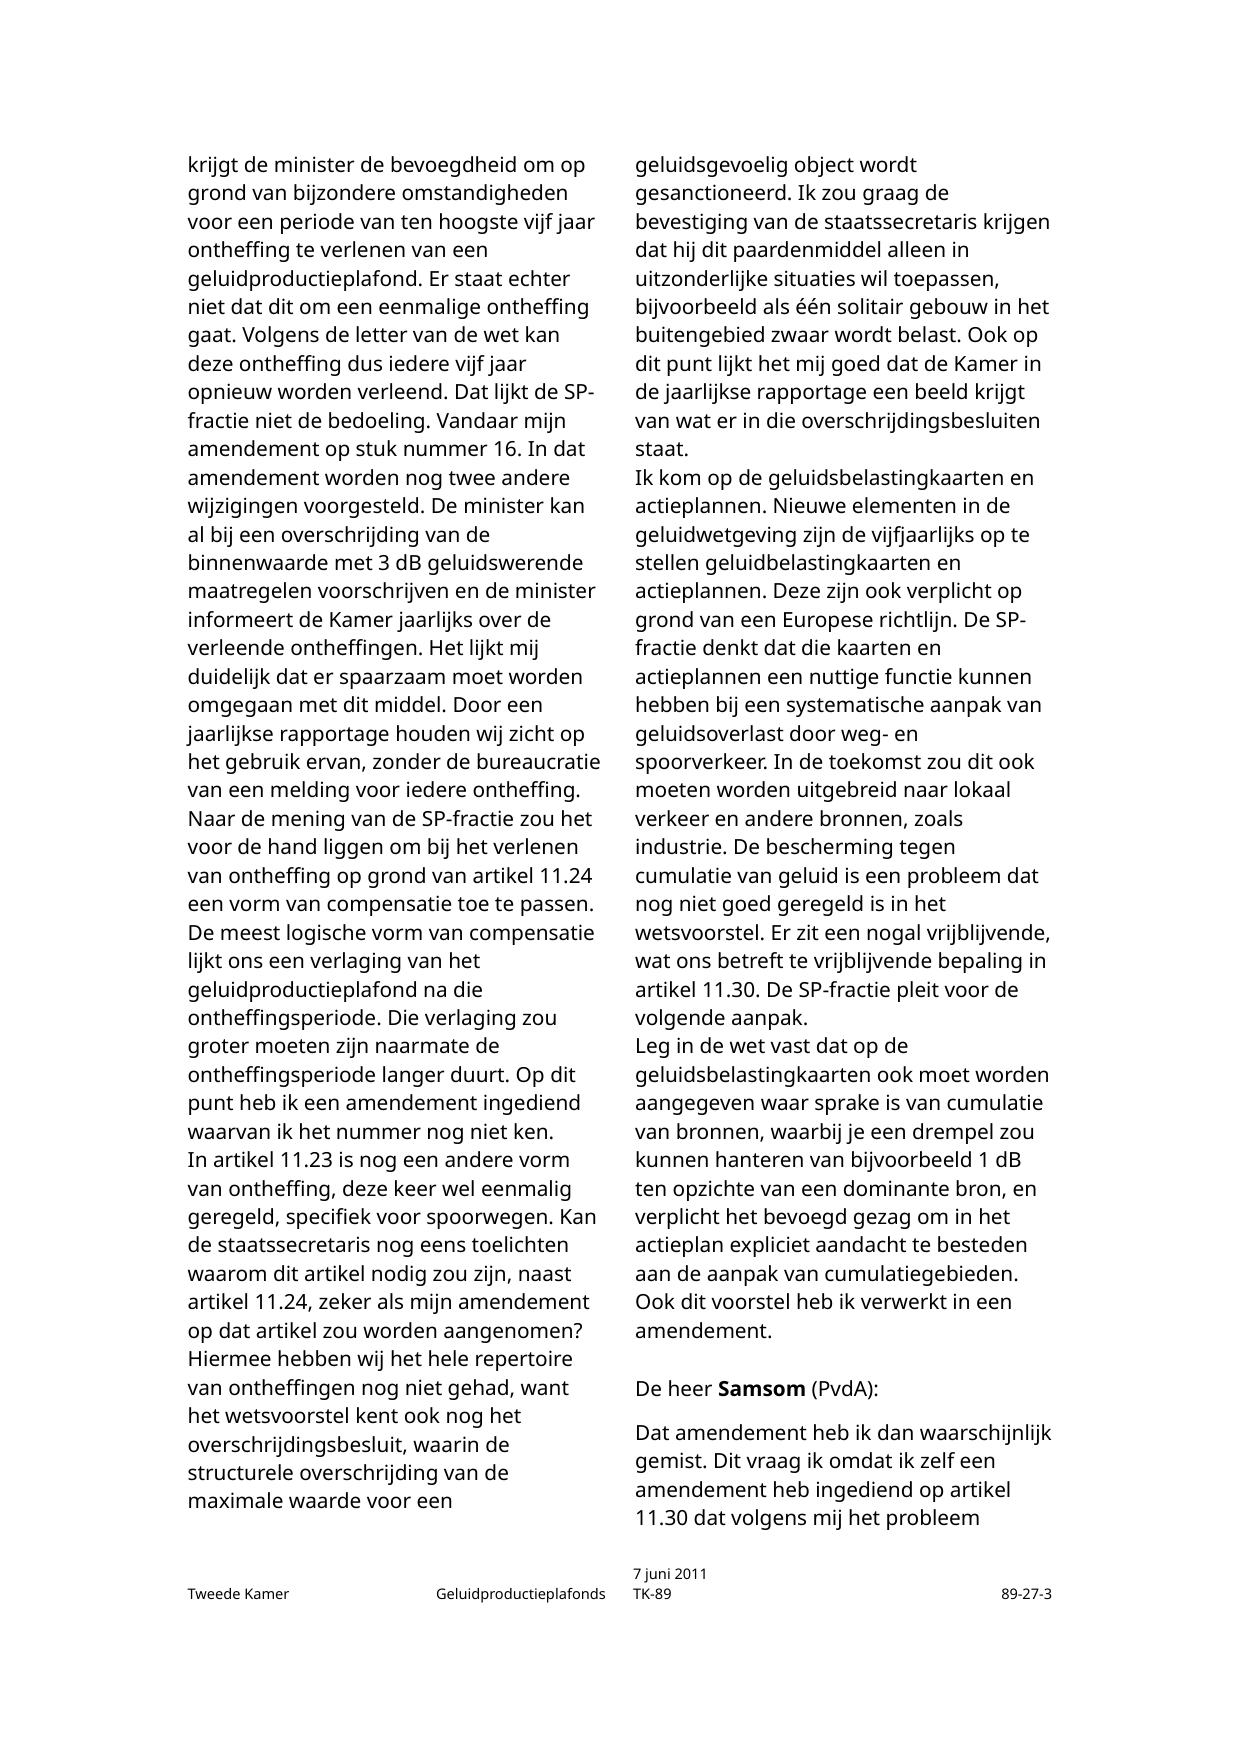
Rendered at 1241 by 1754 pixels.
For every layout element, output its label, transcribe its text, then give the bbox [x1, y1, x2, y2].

text Hiermee hebben wij het hele repertoire van ontheffingen nog niet gehad, want het wetsvoorstel kent ook nog het overschrijdingsbesluit, waarin de structurele overschrijding van de maximale waarde voor een [187, 1344, 605, 1515]
text Naar de mening van de SP-fractie zou het voor de hand liggen om bij het verlenen van ontheffing op grond van artikel 11.24 een vorm van compensatie toe te passen. De meest logische vorm van compensatie lijkt ons een verlaging van het geluidproductieplafond na die ontheffingsperiode. Die verlaging zou groter moeten zijn naarmate de ontheffingsperiode langer duurt. Op dit punt heb ik een amendement ingediend waarvan ik het nummer nog niet ken. [187, 804, 605, 1145]
text Ik kom op de geluidsbelastingkaarten en actieplannen. Nieuwe elementen in de geluidwetgeving zijn de vijfjaarlijks op te stellen geluidbelastingkaarten en actieplannen. Deze zijn ook verplicht op grond van een Europese richtlijn. De SP-fractie denkt dat die kaarten en actieplannen een nuttige functie kunnen hebben bij een systematische aanpak van geluidsoverlast door weg- en spoorverkeer. In de toekomst zou dit ook moeten worden uitgebreid naar lokaal verkeer en andere bronnen, zoals industrie. De bescherming tegen cumulatie van geluid is een probleem dat nog niet goed geregeld is in het wetsvoorstel. Er zit een nogal vrijblijvende, wat ons betreft te vrijblijvende bepaling in artikel 11.30. De SP-fractie pleit voor de volgende aanpak. [635, 463, 1053, 1032]
text krijgt de minister de bevoegdheid om op grond van bijzondere omstandigheden voor een periode van ten hoogste vijf jaar ontheffing te verlenen van een geluidproductieplafond. Er staat echter niet dat dit om een eenmalige ontheffing gaat. Volgens de letter van de wet kan deze ontheffing dus iedere vijf jaar opnieuw worden verleend. Dat lijkt de SP-fractie niet de bedoeling. Vandaar mijn amendement op stuk nummer 16. In dat amendement worden nog twee andere wijzigingen voorgesteld. De minister kan al bij een overschrijding van de binnenwaarde met 3 dB geluidswerende maatregelen voorschrijven en de minister informeert de Kamer jaarlijks over de verleende ontheffingen. Het lijkt mij duidelijk dat er spaarzaam moet worden omgegaan met dit middel. Door een jaarlijkse rapportage houden wij zicht op het gebruik ervan, zonder de bureaucratie van een melding voor iedere ontheffing. [187, 150, 605, 804]
text In artikel 11.23 is nog een andere vorm van ontheffing, deze keer wel eenmalig geregeld, specifiek voor spoorwegen. Kan de staatssecretaris nog eens toelichten waarom dit artikel nodig zou zijn, naast artikel 11.24, zeker als mijn amendement op dat artikel zou worden aangenomen? [187, 1145, 605, 1344]
text Leg in de wet vast dat op de geluidsbelastingkaarten ook moet worden aangegeven waar sprake is van cumulatie van bronnen, waarbij je een drempel zou kunnen hanteren van bijvoorbeeld 1 dB ten opzichte van een dominante bron, en verplicht het bevoegd gezag om in het actieplan expliciet aandacht te besteden aan de aanpak van cumulatiegebieden. Ook dit voorstel heb ik verwerkt in een amendement. [635, 1032, 1053, 1344]
text De heer Samsom (PvdA): [635, 1374, 1053, 1403]
text Dat amendement heb ik dan waarschijnlijk gemist. Dit vraag ik omdat ik zelf een amendement heb ingediend op artikel 11.30 dat volgens mij het probleem [635, 1418, 1053, 1532]
text geluidsgevoelig object wordt gesanctioneerd. Ik zou graag de bevestiging van de staatssecretaris krijgen dat hij dit paardenmiddel alleen in uitzonderlijke situaties wil toepassen, bijvoorbeeld als één solitair gebouw in het buitengebied zwaar wordt belast. Ook op dit punt lijkt het mij goed dat de Kamer in de jaarlijkse rapportage een beeld krijgt van wat er in die overschrijdingsbesluiten staat. [635, 150, 1053, 463]
